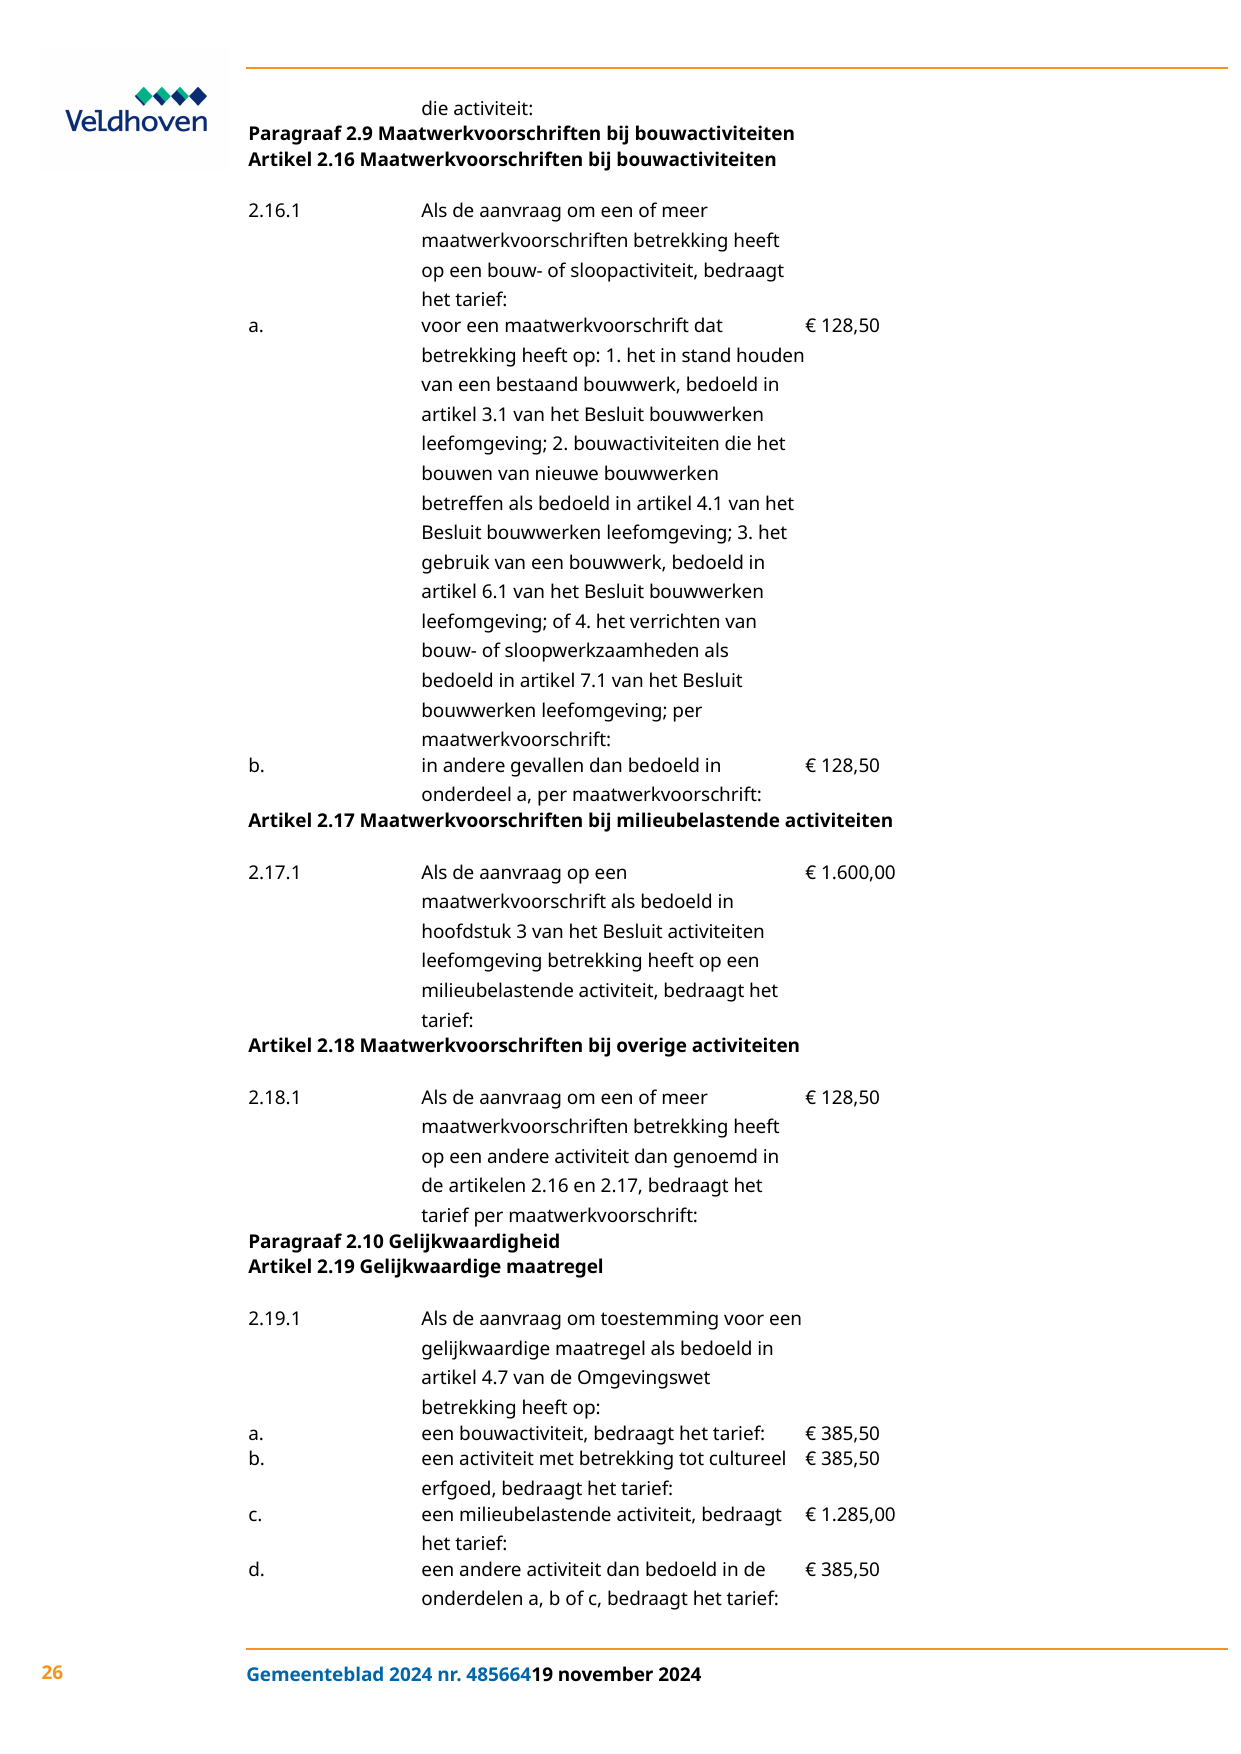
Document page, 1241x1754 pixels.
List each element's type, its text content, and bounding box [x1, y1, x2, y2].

table_cell € 385,50 [805, 1420, 978, 1445]
table_cell [979, 1556, 1152, 1611]
table_cell 2.18.1 [248, 1084, 421, 1228]
table_cell a. [248, 1420, 421, 1445]
table_cell [805, 95, 978, 121]
table_cell Artikel 2.17 Maatwerkvoorschriften bij milieubelastende activiteiten [248, 808, 978, 833]
table_cell € 1.600,00 [805, 859, 978, 1032]
table_cell [805, 198, 978, 312]
table_cell voor een maatwerkvoorschrift dat betrekking heeft op: 1. het in stand houden van een bestaand bouwwerk, bedoeld in artikel 3.1 van het Besluit bouwwerken leefomgeving; 2. bouwactiviteiten die het bouwen van nieuwe bouwwerken betreffen als bedoeld in artikel 4.1 van het Besluit bouwwerken leefomgeving; 3. het gebruik van een bouwwerk, bedoeld in artikel 6.1 van het Besluit bouwwerken leefomgeving; of 4. het verrichten van bouw- of sloopwerkzaamheden als bedoeld in artikel 7.1 van het Besluit bouwwerken leefomgeving; per maatwerkvoorschrift: [421, 312, 805, 752]
table_cell € 128,50 [805, 312, 978, 752]
table_cell een andere activiteit dan bedoeld in de onderdelen a, b of c, bedraagt het tarief: [421, 1556, 805, 1611]
table_cell 2.16.1 [248, 198, 421, 312]
table_cell [248, 95, 421, 121]
table_cell een bouwactiviteit, bedraagt het tarief: [421, 1420, 805, 1445]
table_cell Als de aanvraag om toestemming voor een gelijkwaardige maatregel als bedoeld in artikel 4.7 van de Omgevingswet betrekking heeft op: [421, 1305, 805, 1420]
table_cell € 385,50 [805, 1556, 978, 1611]
table_cell Artikel 2.16 Maatwerkvoorschriften bij bouwactiviteiten [248, 146, 978, 172]
table_cell [979, 1305, 1152, 1420]
table_cell [805, 1305, 978, 1420]
table_cell Als de aanvraag op een maatwerkvoorschrift als bedoeld in hoofdstuk 3 van het Besluit activiteiten leefomgeving betrekking heeft op een milieubelastende activiteit, bedraagt het tarief: [421, 859, 805, 1032]
table_cell Als de aanvraag om een of meer maatwerkvoorschriften betrekking heeft op een andere activiteit dan genoemd in de artikelen 2.16 en 2.17, bedraagt het tarief per maatwerkvoorschrift: [421, 1084, 805, 1228]
table_cell € 1.285,00 [805, 1501, 978, 1556]
table_cell Artikel 2.19 Gelijkwaardige maatregel [248, 1254, 978, 1279]
table_cell € 385,50 [805, 1445, 978, 1501]
table_cell [979, 198, 1152, 312]
table_cell [421, 833, 805, 859]
table_cell [979, 752, 1152, 807]
table_cell 2.17.1 [248, 859, 421, 1032]
table_cell [805, 172, 978, 198]
table_cell [979, 312, 1152, 752]
table_cell € 128,50 [805, 752, 978, 807]
picture [41, 47, 231, 172]
table_cell [248, 833, 421, 859]
table_cell [979, 95, 1152, 121]
table_cell Artikel 2.18 Maatwerkvoorschriften bij overige activiteiten [248, 1033, 978, 1058]
table_cell een milieubelastende activiteit, bedraagt het tarief: [421, 1501, 805, 1556]
table_cell [248, 172, 421, 198]
table_cell a. [248, 312, 421, 752]
table_cell Paragraaf 2.9 Maatwerkvoorschriften bij bouwactiviteiten [248, 121, 1152, 146]
table_cell [979, 1084, 1152, 1228]
table_cell [248, 1280, 421, 1305]
table_cell [979, 172, 1152, 198]
table_cell [805, 833, 978, 859]
table_cell [979, 1445, 1152, 1501]
table_cell Paragraaf 2.10 Gelijkwaardigheid [248, 1228, 1152, 1254]
table_cell [805, 1280, 978, 1305]
table_cell [421, 172, 805, 198]
table_cell [421, 1280, 805, 1305]
table_cell een activiteit met betrekking tot cultureel erfgoed, bedraagt het tarief: [421, 1445, 805, 1501]
table_cell Als de aanvraag om een of meer maatwerkvoorschriften betrekking heeft op een bouw- of sloopactiviteit, bedraagt het tarief: [421, 198, 805, 312]
table_cell b. [248, 752, 421, 807]
table_cell in andere gevallen dan bedoeld in onderdeel a, per maatwerkvoorschrift: [421, 752, 805, 807]
table_cell b. [248, 1445, 421, 1501]
table_cell [421, 1058, 805, 1084]
table_cell [248, 1058, 421, 1084]
table_cell € 128,50 [805, 1084, 978, 1228]
table_cell 2.19.1 [248, 1305, 421, 1420]
table_cell [979, 1501, 1152, 1556]
table_cell [979, 859, 1152, 1032]
table_cell [979, 1420, 1152, 1445]
table_cell [979, 833, 1152, 859]
table_cell [979, 1058, 1152, 1084]
table_cell [805, 1058, 978, 1084]
table_cell c. [248, 1501, 421, 1556]
table_cell die activiteit: [421, 95, 805, 121]
table_cell [979, 1280, 1152, 1305]
table_cell d. [248, 1556, 421, 1611]
